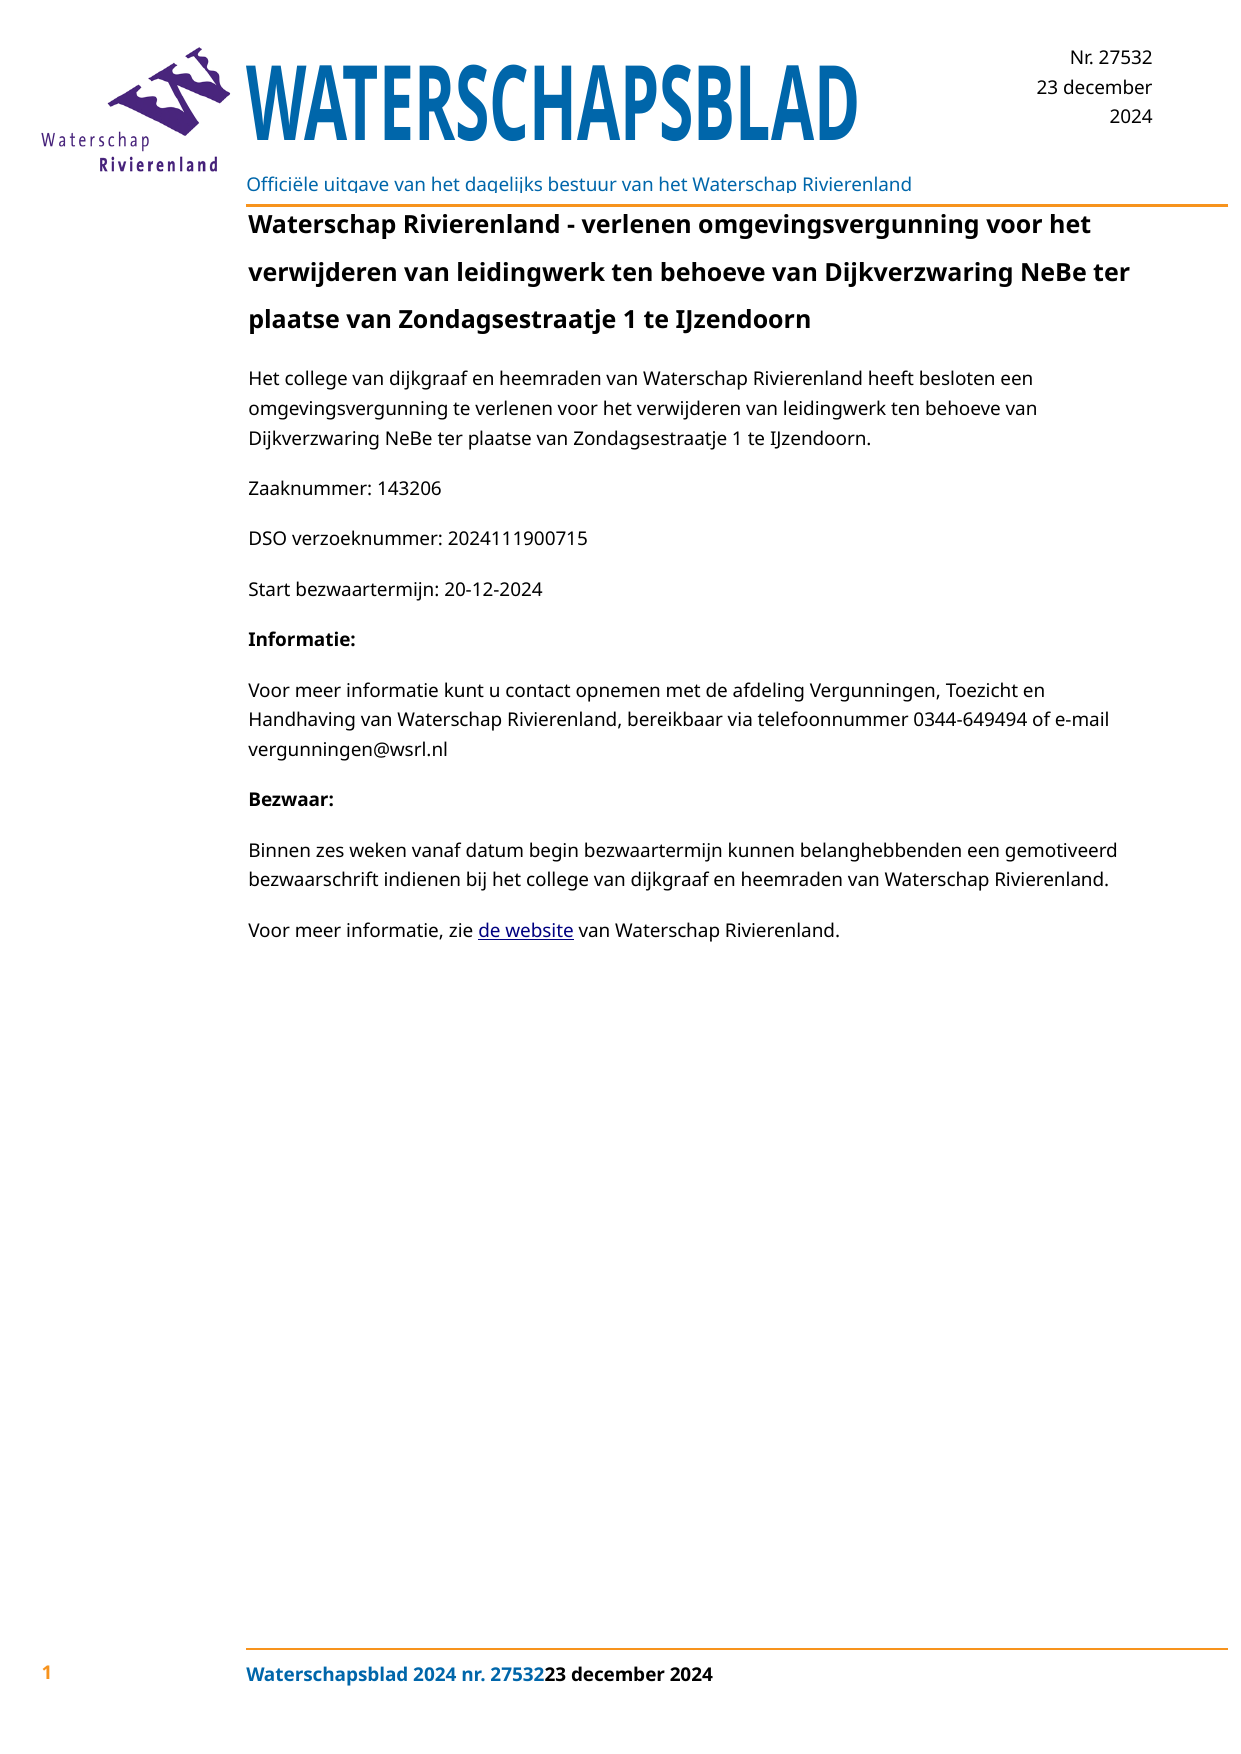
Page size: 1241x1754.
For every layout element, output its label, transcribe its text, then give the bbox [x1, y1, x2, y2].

text Zaaknummer: 143206 [248, 475, 1152, 501]
text DSO verzoeknummer: 2024111900715 [248, 526, 1152, 551]
text Voor meer informatie, zie de website van Waterschap Rivierenland. [248, 917, 1152, 942]
text Voor meer informatie kunt u contact opnemen met de afdeling Vergunningen, Toezicht en Handhaving van Waterschap Rivierenland, bereikbaar via telefoonnummer 0344-649494 of e-mail vergunningen@wsrl.nl [248, 677, 1152, 762]
text Start bezwaartermijn: 20-12-2024 [248, 576, 1152, 602]
text Bezwaar: [248, 786, 1152, 812]
text Waterschap Rivierenland - verlenen omgevingsvergunning voor het verwijderen van leidingwerk ten behoeve van Dijkverzwaring NeBe ter plaatse van Zondagsestraatje 1 te IJzendoorn [248, 207, 1152, 336]
text Informatie: [248, 626, 1152, 652]
text Het college van dijkgraaf en heemraden van Waterschap Rivierenland heeft besloten een omgevingsvergunning te verlenen voor het verwijderen van leidingwerk ten behoeve van Dijkverzwaring NeBe ter plaatse van Zondagsestraatje 1 te IJzendoorn. [248, 366, 1152, 450]
text Binnen zes weken vanaf datum begin bezwaartermijn kunnen belanghebbenden een gemotiveerd bezwaarschrift indienen bij het college van dijkgraaf en heemraden van Waterschap Rivierenland. [248, 837, 1152, 892]
picture [41, 47, 231, 172]
